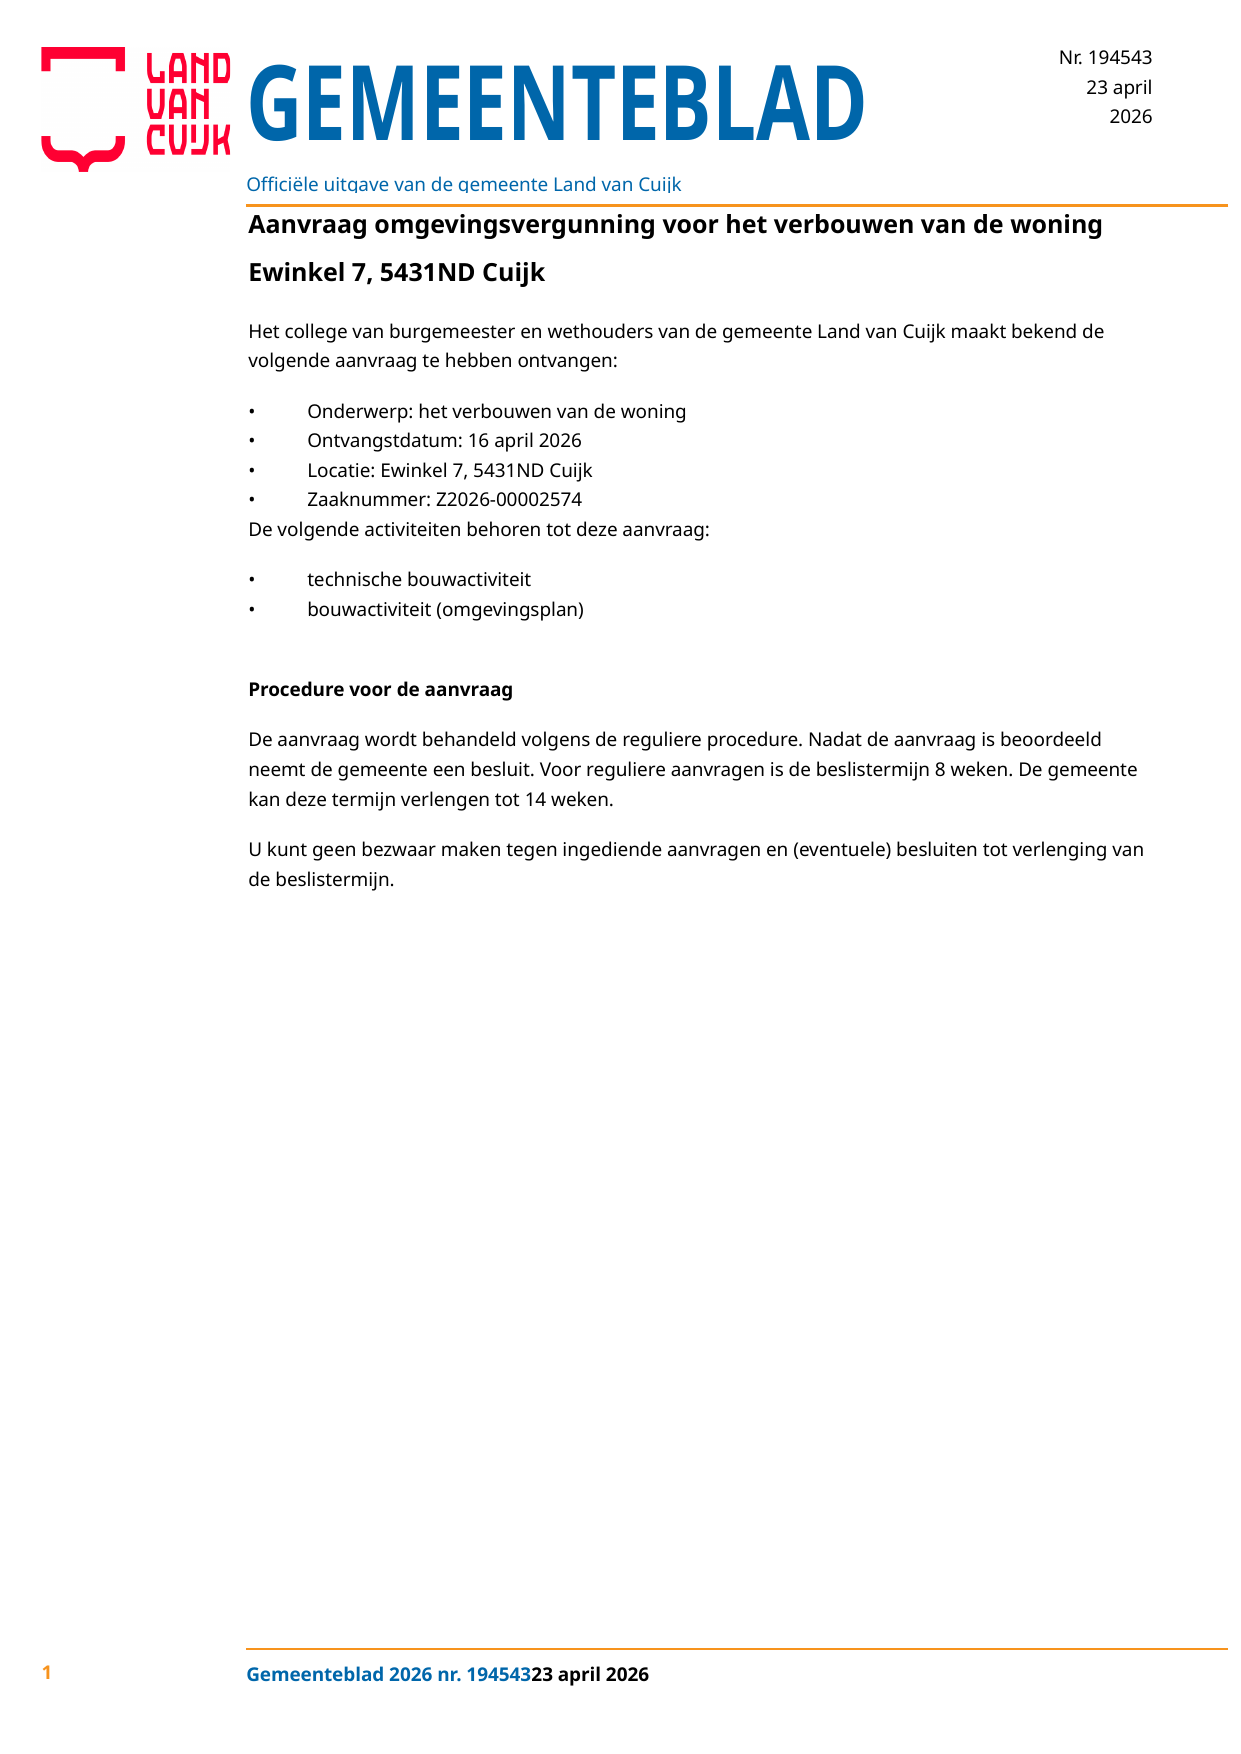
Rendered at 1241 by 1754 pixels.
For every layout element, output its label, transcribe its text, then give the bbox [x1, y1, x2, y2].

text Procedure voor de aanvraag [248, 676, 1152, 702]
list Locatie: Ewinkel 7, 5431ND Cuijk [248, 457, 1152, 483]
list bouwactiviteit (omgevingsplan) [248, 596, 1152, 622]
text Het college van burgemeester en wethouders van de gemeente Land van Cuijk maakt bekend de volgende aanvraag te hebben ontvangen: [248, 318, 1152, 373]
list Onderwerp: het verbouwen van de woning [248, 398, 1152, 424]
list technische bouwactiviteit [248, 567, 1152, 592]
picture [41, 47, 231, 172]
text De volgende activiteiten behoren tot deze aanvraag: [248, 516, 1152, 542]
list Zaaknummer: Z2026-00002574 [248, 487, 1152, 512]
list Ontvangstdatum: 16 april 2026 [248, 427, 1152, 453]
text De aanvraag wordt behandeld volgens de reguliere procedure. Nadat de aanvraag is beoordeeld neemt de gemeente een besluit. Voor reguliere aanvragen is de beslistermijn 8 weken. De gemeente kan deze termijn verlengen tot 14 weken. [248, 727, 1152, 812]
text Aanvraag omgevingsvergunning voor het verbouwen van de woning Ewinkel 7, 5431ND Cuijk [248, 207, 1152, 288]
text U kunt geen bezwaar maken tegen ingediende aanvragen en (eventuele) besluiten tot verlenging van de beslistermijn. [248, 836, 1152, 892]
